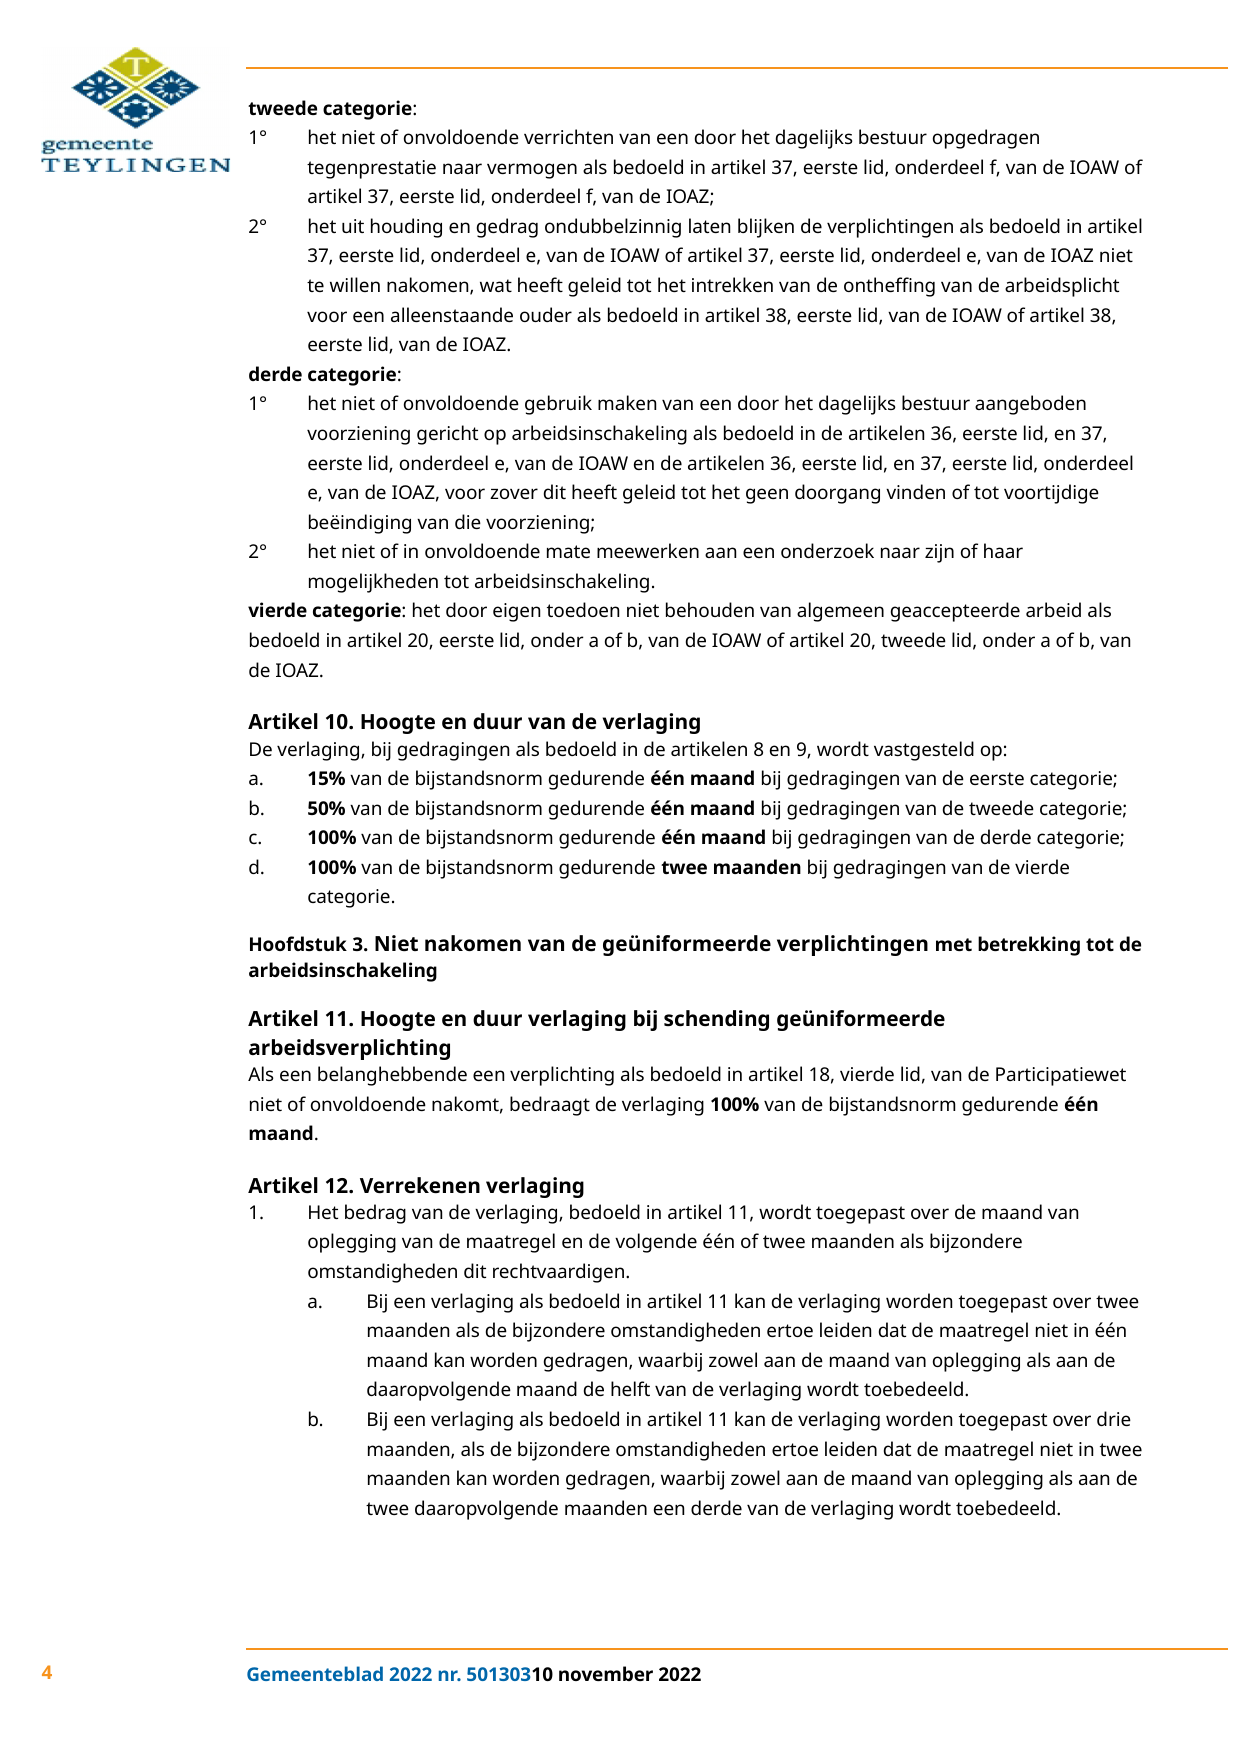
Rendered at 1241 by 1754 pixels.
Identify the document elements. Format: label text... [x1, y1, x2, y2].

text tweede categorie: [248, 95, 1152, 121]
list Het bedrag van de verlaging, bedoeld in artikel 11, wordt toegepast over de maand van oplegging van de maatregel en de volgende één of twee maanden als bijzondere omstandigheden dit rechtvaardigen. [248, 1199, 1152, 1284]
picture [41, 47, 231, 172]
list het niet of onvoldoende gebruik maken van een door het dagelijks bestuur aangeboden voorziening gericht op arbeidsinschakeling als bedoeld in de artikelen 36, eerste lid, en 37, eerste lid, onderdeel e, van de IOAW en de artikelen 36, eerste lid, en 37, eerste lid, onderdeel e, van de IOAZ, voor zover dit heeft geleid tot het geen doorgang vinden of tot voortijdige beëindiging van die voorziening; [248, 391, 1152, 535]
list 100% van de bijstandsnorm gedurende twee maanden bij gedragingen van de vierde categorie. [248, 854, 1152, 909]
list 15% van de bijstandsnorm gedurende één maand bij gedragingen van de eerste categorie; [248, 765, 1152, 791]
list 50% van de bijstandsnorm gedurende één maand bij gedragingen van de tweede categorie; [248, 795, 1152, 821]
list het niet of onvoldoende verrichten van een door het dagelijks bestuur opgedragen tegenprestatie naar vermogen als bedoeld in artikel 37, eerste lid, onderdeel f, van de IOAW of artikel 37, eerste lid, onderdeel f, van de IOAZ; [248, 124, 1152, 209]
list het niet of in onvoldoende mate meewerken aan een onderzoek naar zijn of haar mogelijkheden tot arbeidsinschakeling. [248, 538, 1152, 594]
list het uit houding en gedrag ondubbelzinnig laten blijken de verplichtingen als bedoeld in artikel 37, eerste lid, onderdeel e, van de IOAW of artikel 37, eerste lid, onderdeel e, van de IOAZ niet te willen nakomen, wat heeft geleid tot het intrekken van de ontheffing van de arbeidsplicht voor een alleenstaande ouder als bedoeld in artikel 38, eerste lid, van de IOAW of artikel 38, eerste lid, van de IOAZ. [248, 213, 1152, 357]
list Bij een verlaging als bedoeld in artikel 11 kan de verlaging worden toegepast over twee maanden als de bijzondere omstandigheden ertoe leiden dat de maatregel niet in één maand kan worden gedragen, waarbij zowel aan de maand van oplegging als aan de daaropvolgende maand de helft van de verlaging wordt toebedeeld. [307, 1288, 1152, 1402]
text vierde categorie: het door eigen toedoen niet behouden van algemeen geaccepteerde arbeid als bedoeld in artikel 20, eerste lid, onder a of b, van de IOAW of artikel 20, tweede lid, onder a of b, van de IOAZ. [248, 598, 1152, 683]
text derde categorie: [248, 361, 1152, 387]
list Bij een verlaging als bedoeld in artikel 11 kan de verlaging worden toegepast over drie maanden, als de bijzondere omstandigheden ertoe leiden dat de maatregel niet in twee maanden kan worden gedragen, waarbij zowel aan de maand van oplegging als aan de twee daaropvolgende maanden een derde van de verlaging wordt toebedeeld. [307, 1406, 1152, 1521]
list 100% van de bijstandsnorm gedurende één maand bij gedragingen van de derde categorie; [248, 824, 1152, 850]
text Artikel 10. Hoogte en duur van de verlaging [248, 707, 1152, 736]
text De verlaging, bij gedragingen als bedoeld in de artikelen 8 en 9, wordt vastgesteld op: [248, 736, 1152, 761]
text Artikel 12. Verrekenen verlaging [248, 1171, 1152, 1199]
text Artikel 11. Hoogte en duur verlaging bij schending geüniformeerde arbeidsverplichting [248, 1004, 1152, 1061]
text Hoofdstuk 3. Niet nakomen van de geüniformeerde verplichtingen met betrekking tot de arbeidsinschakeling [248, 929, 1152, 983]
text Als een belanghebbende een verplichting als bedoeld in artikel 18, vierde lid, van de Participatiewet niet of onvoldoende nakomt, bedraagt de verlaging 100% van de bijstandsnorm gedurende één maand. [248, 1061, 1152, 1146]
